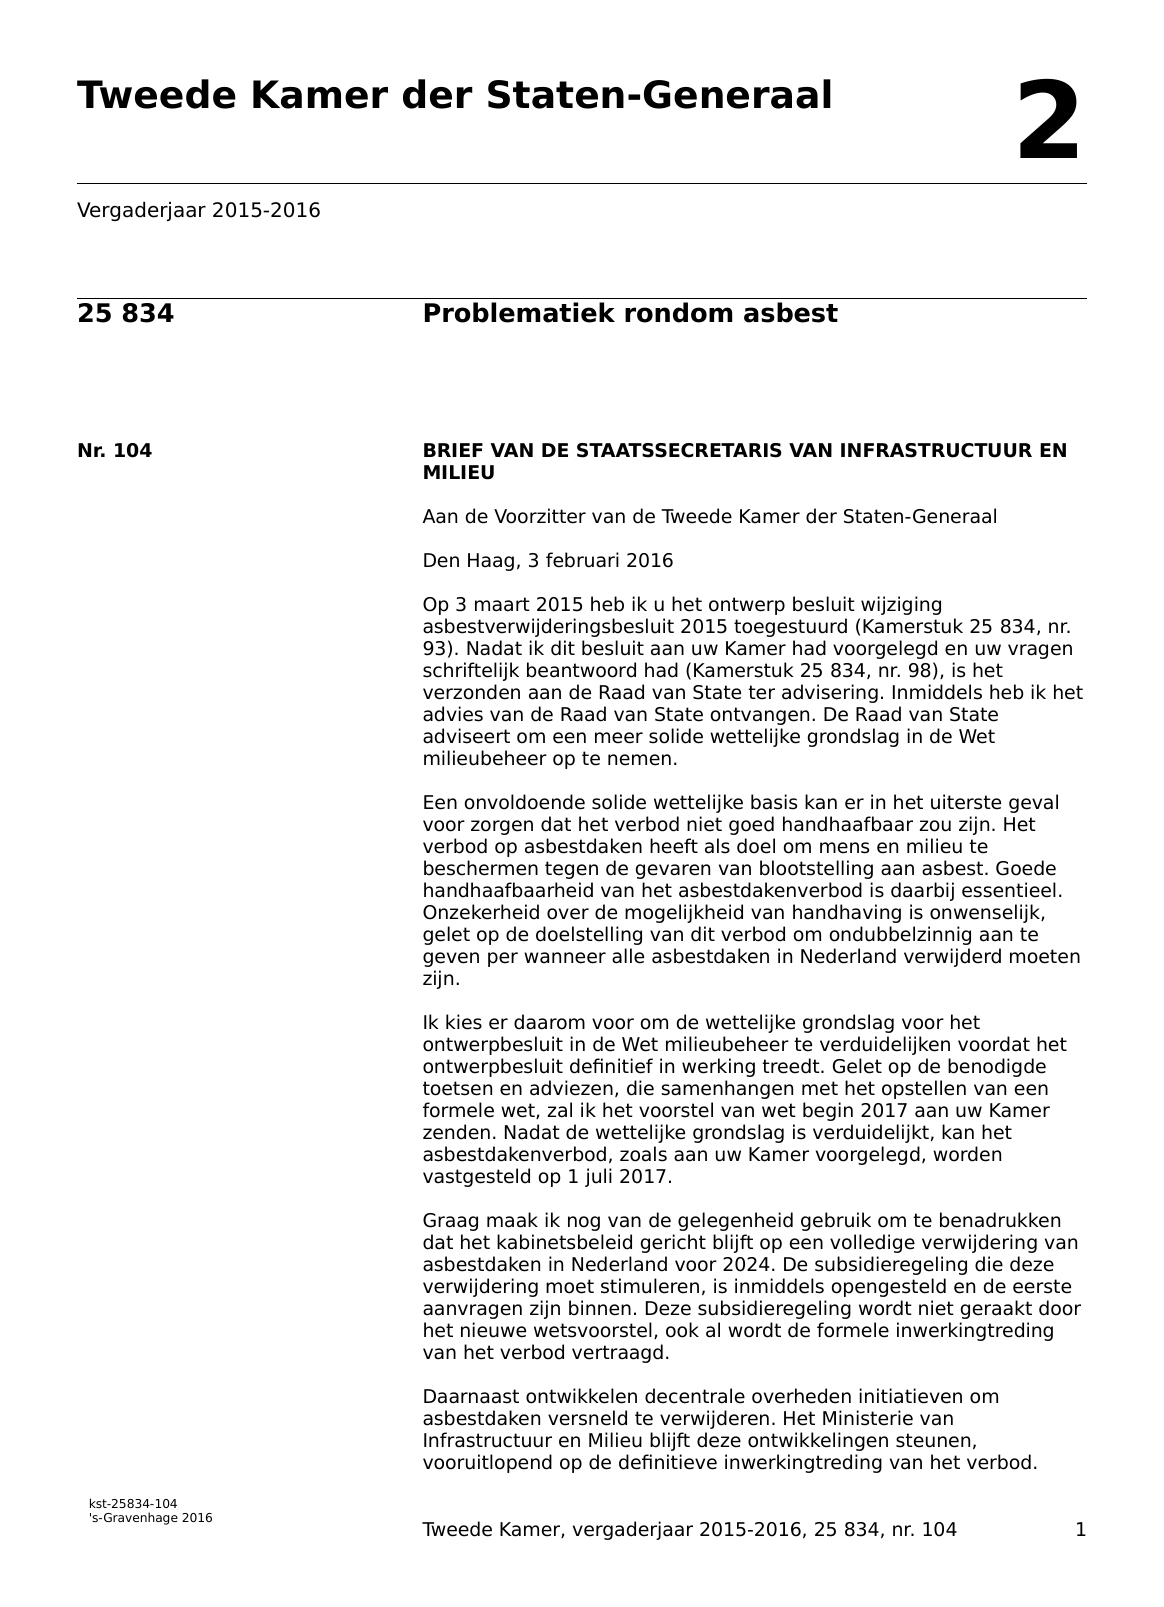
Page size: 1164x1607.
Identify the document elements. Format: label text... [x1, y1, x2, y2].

text kst-25834-104 [88, 1497, 323, 1511]
table_cell Vergaderjaar 2015-2016 [77, 184, 1087, 298]
subtitle Nr. 104 BRIEF VAN DE STAATSSECRETARIS VAN INFRASTRUCTUUR EN MILIEU [77, 440, 1087, 484]
text Daarnaast ontwikkelen decentrale overheden initiatieven om asbestdaken versneld te verwijderen. Het Ministerie van Infrastructuur en Milieu blijft deze ontwikkelingen steunen, vooruitlopend op de definitieve inwerkingtreding van het verbod. [422, 1386, 1087, 1474]
text Op 3 maart 2015 heb ik u het ontwerp besluit wijziging asbestverwijderingsbesluit 2015 toegestuurd (Kamerstuk 25 834, nr. 93). Nadat ik dit besluit aan uw Kamer had voorgelegd en uw vragen schriftelijk beantwoord had (Kamerstuk 25 834, nr. 98), is het verzonden aan de Raad van State ter advisering. Inmiddels heb ik het advies van de Raad van State ontvangen. De Raad van State adviseert om een meer solide wettelijke grondslag in de Wet milieubeheer op te nemen. [422, 594, 1087, 770]
text Graag maak ik nog van de gelegenheid gebruik om te benadrukken dat het kabinetsbeleid gericht blijft op een volledige verwijdering van asbestdaken in Nederland voor 2024. De subsidieregeling die deze verwijdering moet stimuleren, is inmiddels opengesteld en de eerste aanvragen zijn binnen. Deze subsidieregeling wordt niet geraakt door het nieuwe wetsvoorstel, ook al wordt de formele inwerkingtreding van het verbod vertraagd. [422, 1210, 1087, 1364]
table_header 2 [886, 59, 1087, 183]
subtitle 25 834 Problematiek rondom asbest [77, 299, 1087, 329]
table_header Tweede Kamer der Staten-Generaal [77, 59, 886, 183]
text 's-Gravenhage 2016 [88, 1511, 323, 1525]
text Een onvoldoende solide wettelijke basis kan er in het uiterste geval voor zorgen dat het verbod niet goed handhaafbaar zou zijn. Het verbod op asbestdaken heeft als doel om mens en milieu te beschermen tegen de gevaren van blootstelling aan asbest. Goede handhaafbaarheid van het asbestdakenverbod is daarbij essentieel. Onzekerheid over de mogelijkheid van handhaving is onwenselijk, gelet op de doelstelling van dit verbod om ondubbelzinnig aan te geven per wanneer alle asbestdaken in Nederland verwijderd moeten zijn. [422, 792, 1087, 990]
text Aan de Voorzitter van de Tweede Kamer der Staten-Generaal [422, 506, 1087, 528]
text Ik kies er daarom voor om de wettelijke grondslag voor het ontwerpbesluit in de Wet milieubeheer te verduidelijken voordat het ontwerpbesluit definitief in werking treedt. Gelet op de benodigde toetsen en adviezen, die samenhangen met het opstellen van een formele wet, zal ik het voorstel van wet begin 2017 aan uw Kamer zenden. Nadat de wettelijke grondslag is verduidelijkt, kan het asbestdakenverbod, zoals aan uw Kamer voorgelegd, worden vastgesteld op 1 juli 2017. [422, 1012, 1087, 1188]
text Den Haag, 3 februari 2016 [422, 550, 1087, 572]
